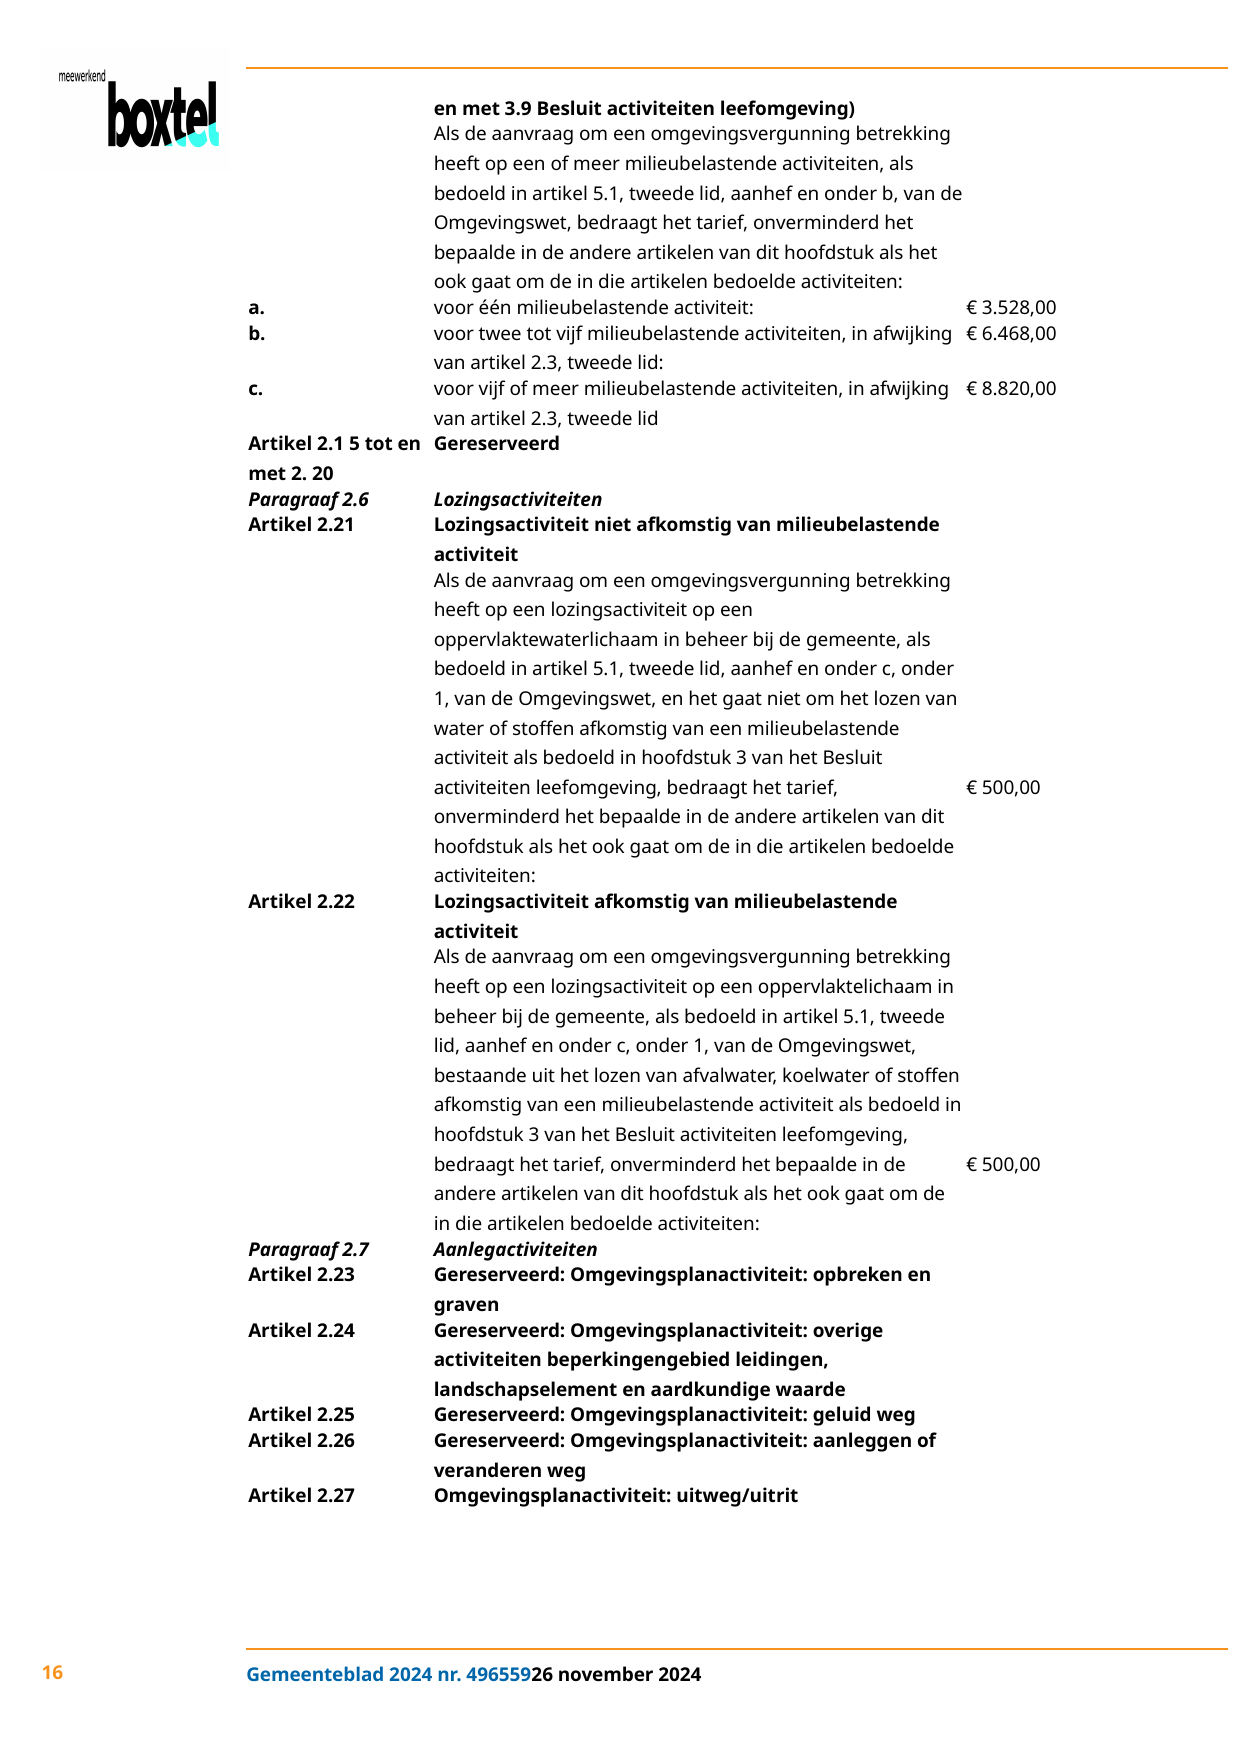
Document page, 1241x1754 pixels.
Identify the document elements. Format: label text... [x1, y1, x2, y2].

table_cell Als de aanvraag om een omgevingsvergunning betrekking heeft op een lozingsactiviteit op een oppervlaktelichaam in beheer bij de gemeente, als bedoeld in artikel 5.1, tweede lid, aanhef en onder c, onder 1, van de Omgevingswet, bestaande uit het lozen van afvalwater, koelwater of stoffen afkomstig van een milieubelastende activiteit als bedoeld in hoofdstuk 3 van het Besluit activiteiten leefomgeving, bedraagt het tarief, onverminderd het bepaalde in de andere artikelen van dit hoofdstuk als het ook gaat om de in die artikelen bedoelde activiteiten: [434, 944, 966, 1236]
table_cell [966, 1483, 1152, 1508]
table_cell Gereserveerd: Omgevingsplanactiviteit: geluid weg [434, 1402, 966, 1427]
table_cell € 8.820,00 [966, 375, 1152, 431]
table_cell [966, 1428, 1152, 1483]
table_cell [966, 1261, 1152, 1317]
table_cell [966, 1236, 1152, 1261]
table_cell en met 3.9 Besluit activiteiten leefomgeving) [434, 95, 966, 121]
table_cell Aanlegactiviteiten [434, 1236, 966, 1261]
table_cell Artikel 2.21 [248, 512, 433, 567]
table_cell [966, 889, 1152, 944]
table_cell [248, 121, 433, 294]
table_cell Artikel 2.25 [248, 1402, 433, 1427]
table_cell € 500,00 [966, 944, 1152, 1236]
table_cell [248, 567, 433, 888]
table_cell [248, 95, 433, 121]
table_cell € 500,00 [966, 567, 1152, 888]
table_cell a. [248, 294, 433, 320]
table_cell Lozingsactiviteiten [434, 486, 966, 512]
table_cell Artikel 2.1 5 tot en met 2. 20 [248, 431, 433, 486]
table_cell € 3.528,00 [966, 294, 1152, 320]
table_cell c. [248, 375, 433, 431]
table_cell [966, 486, 1152, 512]
table_cell Artikel 2.27 [248, 1483, 433, 1508]
table_cell [966, 512, 1152, 567]
table_cell voor twee tot vijf milieubelastende activiteiten, in afwijking van artikel 2.3, tweede lid: [434, 320, 966, 375]
table_cell [966, 1317, 1152, 1402]
table_cell voor één milieubelastende activiteit: [434, 294, 966, 320]
table_cell [248, 944, 433, 1236]
table_cell Als de aanvraag om een omgevingsvergunning betrekking heeft op een lozingsactiviteit op een oppervlaktewaterlichaam in beheer bij de gemeente, als bedoeld in artikel 5.1, tweede lid, aanhef en onder c, onder 1, van de Omgevingswet, en het gaat niet om het lozen van water of stoffen afkomstig van een milieubelastende activiteit als bedoeld in hoofdstuk 3 van het Besluit activiteiten leefomgeving, bedraagt het tarief, onverminderd het bepaalde in de andere artikelen van dit hoofdstuk als het ook gaat om de in die artikelen bedoelde activiteiten: [434, 567, 966, 888]
table_cell Paragraaf 2.7 [248, 1236, 433, 1261]
table_cell Paragraaf 2.6 [248, 486, 433, 512]
picture [41, 47, 231, 172]
table_cell Gereserveerd: Omgevingsplanactiviteit: overige activiteiten beperkingengebied leidingen, landschapselement en aardkundige waarde [434, 1317, 966, 1402]
table_cell [966, 95, 1152, 121]
table_cell € 6.468,00 [966, 320, 1152, 375]
table_cell Artikel 2.22 [248, 889, 433, 944]
table_cell Artikel 2.23 [248, 1261, 433, 1317]
table_cell Lozingsactiviteit niet afkomstig van milieubelastende activiteit [434, 512, 966, 567]
table_cell Lozingsactiviteit afkomstig van milieubelastende activiteit [434, 889, 966, 944]
table_cell [966, 431, 1152, 486]
table_cell [966, 121, 1152, 294]
table_cell [966, 1402, 1152, 1427]
table_cell Artikel 2.26 [248, 1428, 433, 1483]
table_cell Omgevingsplanactiviteit: uitweg/uitrit [434, 1483, 966, 1508]
table_cell Gereserveerd [434, 431, 966, 486]
table_cell Als de aanvraag om een omgevingsvergunning betrekking heeft op een of meer milieubelastende activiteiten, als bedoeld in artikel 5.1, tweede lid, aanhef en onder b, van de Omgevingswet, bedraagt het tarief, onverminderd het bepaalde in de andere artikelen van dit hoofdstuk als het ook gaat om de in die artikelen bedoelde activiteiten: [434, 121, 966, 294]
table_cell b. [248, 320, 433, 375]
table_cell Gereserveerd: Omgevingsplanactiviteit: opbreken en graven [434, 1261, 966, 1317]
table_cell voor vijf of meer milieubelastende activiteiten, in afwijking van artikel 2.3, tweede lid [434, 375, 966, 431]
table_cell Gereserveerd: Omgevingsplanactiviteit: aanleggen of veranderen weg [434, 1428, 966, 1483]
table_cell Artikel 2.24 [248, 1317, 433, 1402]
